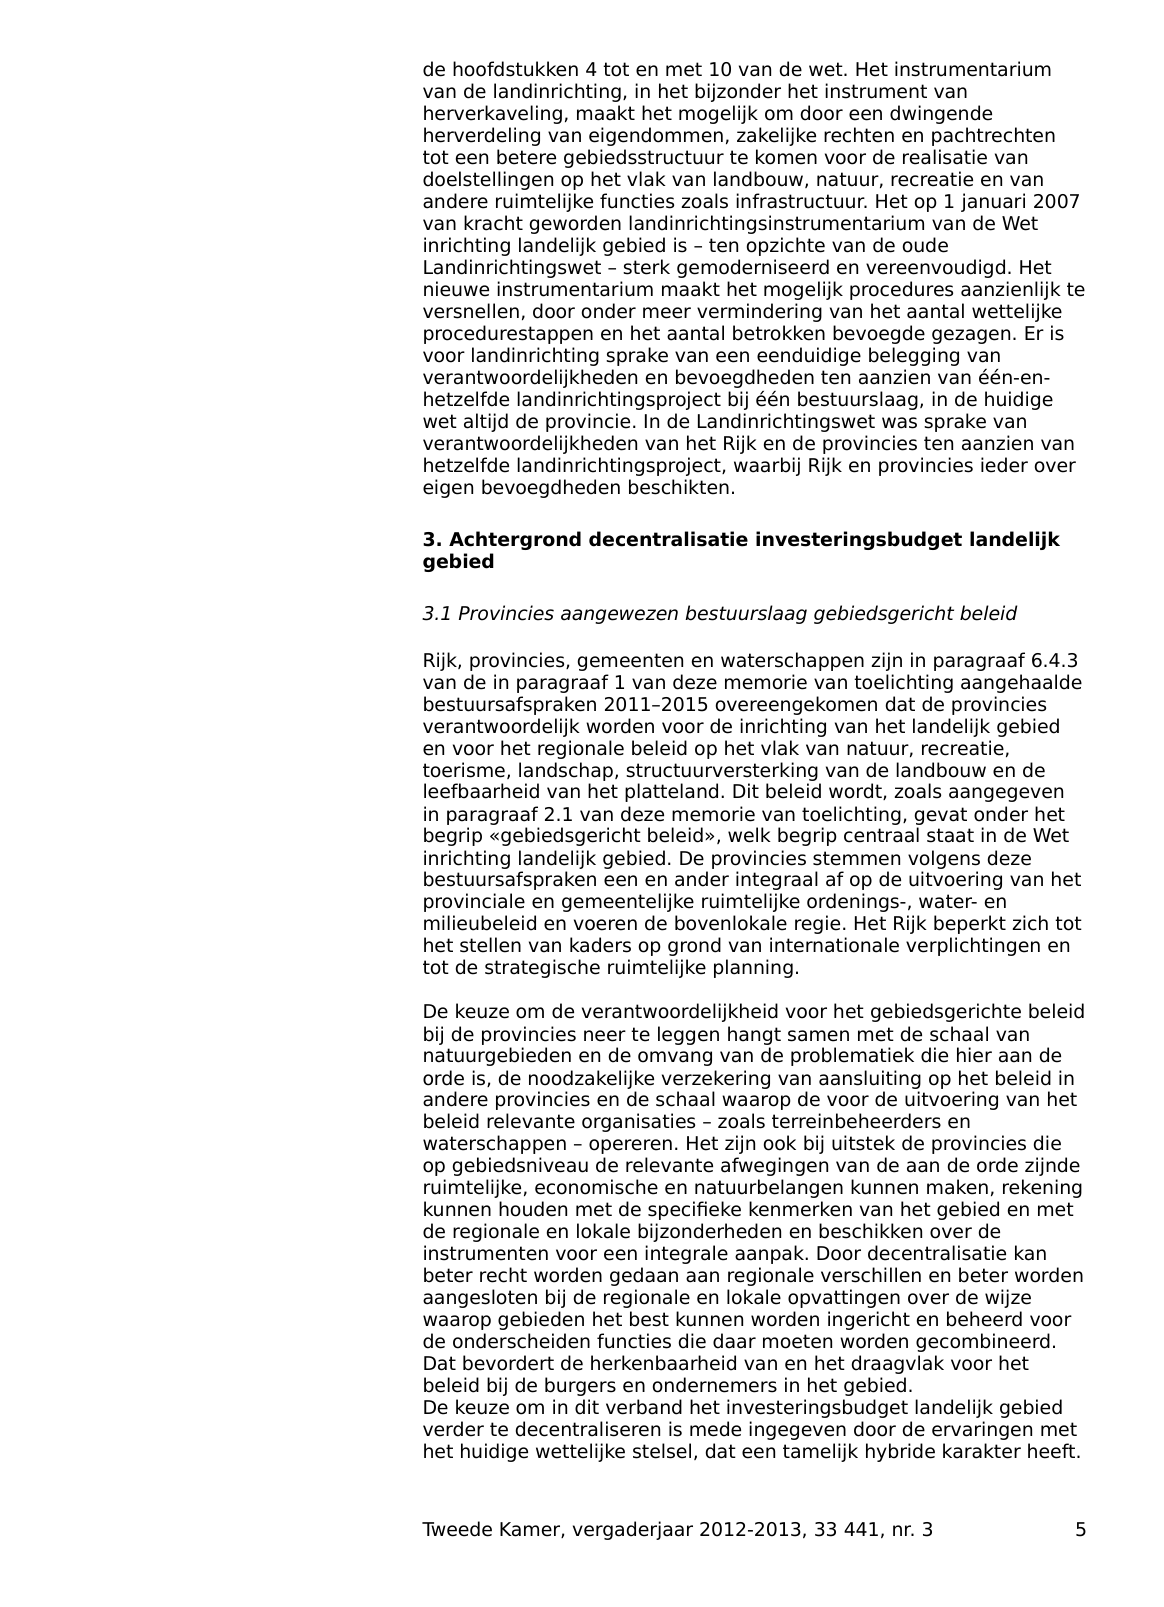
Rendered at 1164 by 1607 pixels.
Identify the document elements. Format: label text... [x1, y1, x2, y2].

text De keuze om de verantwoordelijkheid voor het gebiedsgerichte beleid bij de provincies neer te leggen hangt samen met de schaal van natuurgebieden en de omvang van de problematiek die hier aan de orde is, de noodzakelijke verzekering van aansluiting op het beleid in andere provincies en de schaal waarop de voor de uitvoering van het beleid relevante organisaties – zoals terreinbeheerders en waterschappen – opereren. Het zijn ook bij uitstek de provincies die op gebiedsniveau de relevante afwegingen van de aan de orde zijnde ruimtelijke, economische en natuurbelangen kunnen maken, rekening kunnen houden met de specifieke kenmerken van het gebied en met de regionale en lokale bijzonderheden en beschikken over de instrumenten voor een integrale aanpak. Door decentralisatie kan beter recht worden gedaan aan regionale verschillen en beter worden aangesloten bij de regionale en lokale opvattingen over de wijze waarop gebieden het best kunnen worden ingericht en beheerd voor de onderscheiden functies die daar moeten worden gecombineerd. Dat bevordert de herkenbaarheid van en het draagvlak voor het beleid bij de burgers en ondernemers in het gebied. [422, 1001, 1087, 1397]
text Rijk, provincies, gemeenten en waterschappen zijn in paragraaf 6.4.3 van de in paragraaf 1 van deze memorie van toelichting aangehaalde bestuursafspraken 2011–2015 overeengekomen dat de provincies verantwoordelijk worden voor de inrichting van het landelijk gebied en voor het regionale beleid op het vlak van natuur, recreatie, toerisme, landschap, structuurversterking van de landbouw en de leefbaarheid van het platteland. Dit beleid wordt, zoals aangegeven in paragraaf 2.1 van deze memorie van toelichting, gevat onder het begrip «gebiedsgericht beleid», welk begrip centraal staat in de Wet inrichting landelijk gebied. De provincies stemmen volgens deze bestuursafspraken een en ander integraal af op de uitvoering van het provinciale en gemeentelijke ruimtelijke ordenings-, water- en milieubeleid en voeren de bovenlokale regie. Het Rijk beperkt zich tot het stellen van kaders op grond van internationale verplichtingen en tot de strategische ruimtelijke planning. [422, 649, 1087, 979]
subtitle 3.1 Provincies aangewezen bestuurslaag gebiedsgericht beleid [422, 603, 1087, 624]
text De keuze om in dit verband het investeringsbudget landelijk gebied verder te decentraliseren is mede ingegeven door de ervaringen met het huidige wettelijke stelsel, dat een tamelijk hybride karakter heeft. [422, 1397, 1087, 1463]
subtitle 3. Achtergrond decentralisatie investeringsbudget landelijk gebied [422, 529, 1087, 573]
text de hoofdstukken 4 tot en met 10 van de wet. Het instrumentarium van de landinrichting, in het bijzonder het instrument van herverkaveling, maakt het mogelijk om door een dwingende herverdeling van eigendommen, zakelijke rechten en pachtrechten tot een betere gebiedsstructuur te komen voor de realisatie van doelstellingen op het vlak van landbouw, natuur, recreatie en van andere ruimtelijke functies zoals infrastructuur. Het op 1 januari 2007 van kracht geworden landinrichtingsinstrumentarium van de Wet inrichting landelijk gebied is – ten opzichte van de oude Landinrichtingswet – sterk gemoderniseerd en vereenvoudigd. Het nieuwe instrumentarium maakt het mogelijk procedures aanzienlijk te versnellen, door onder meer vermindering van het aantal wettelijke procedurestappen en het aantal betrokken bevoegde gezagen. Er is voor landinrichting sprake van een eenduidige belegging van verantwoordelijkheden en bevoegdheden ten aanzien van één-en-hetzelfde landinrichtingsproject bij één bestuurslaag, in de huidige wet altijd de provincie. In de Landinrichtingswet was sprake van verantwoordelijkheden van het Rijk en de provincies ten aanzien van hetzelfde landinrichtingsproject, waarbij Rijk en provincies ieder over eigen bevoegdheden beschikten. [422, 59, 1087, 499]
